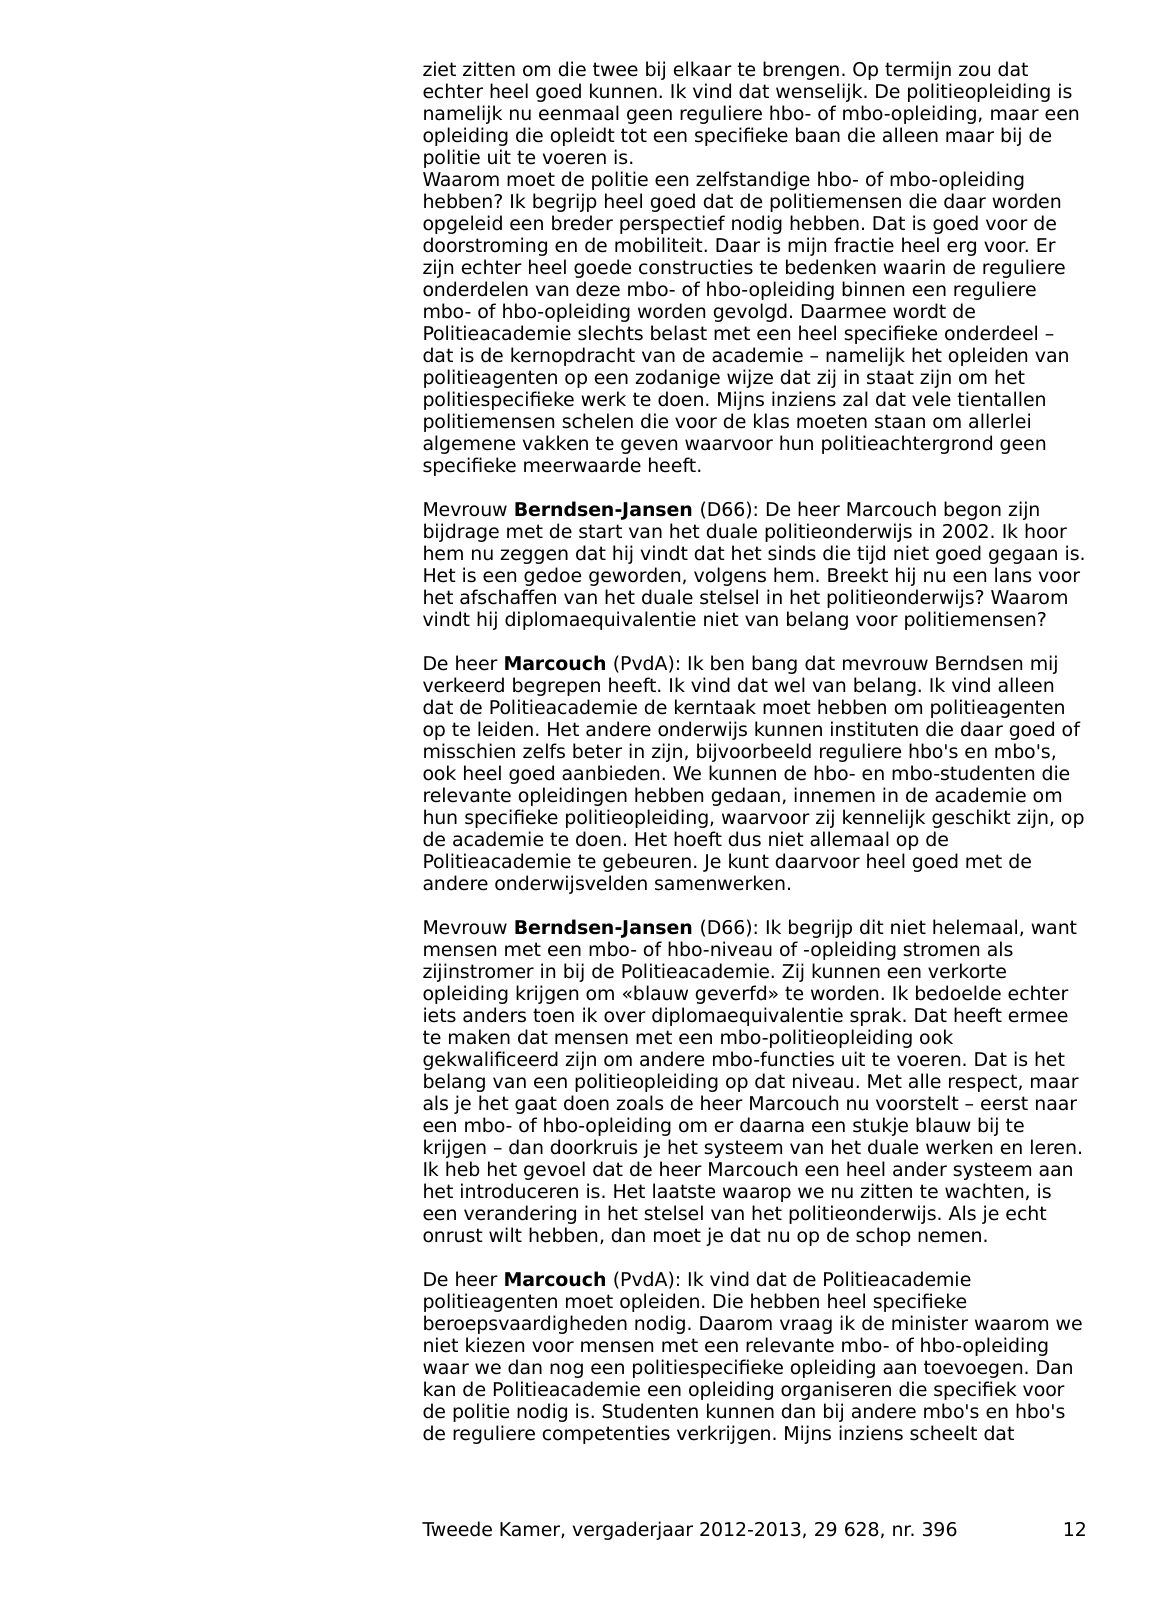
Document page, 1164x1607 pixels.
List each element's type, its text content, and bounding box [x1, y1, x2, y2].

text Mevrouw Berndsen-Jansen (D66): De heer Marcouch begon zijn bijdrage met de start van het duale politieonderwijs in 2002. Ik hoor hem nu zeggen dat hij vindt dat het sinds die tijd niet goed gegaan is. Het is een gedoe geworden, volgens hem. Breekt hij nu een lans voor het afschaffen van het duale stelsel in het politieonderwijs? Waarom vindt hij diplomaequivalentie niet van belang voor politiemensen? [422, 499, 1087, 631]
text De heer Marcouch (PvdA): Ik ben bang dat mevrouw Berndsen mij verkeerd begrepen heeft. Ik vind dat wel van belang. Ik vind alleen dat de Politieacademie de kerntaak moet hebben om politieagenten op te leiden. Het andere onderwijs kunnen instituten die daar goed of misschien zelfs beter in zijn, bijvoorbeeld reguliere hbo's en mbo's, ook heel goed aanbieden. We kunnen de hbo- en mbo-studenten die relevante opleidingen hebben gedaan, innemen in de academie om hun specifieke politieopleiding, waarvoor zij kennelijk geschikt zijn, op de academie te doen. Het hoeft dus niet allemaal op de Politieacademie te gebeuren. Je kunt daarvoor heel goed met de andere onderwijsvelden samenwerken. [422, 653, 1087, 895]
text ziet zitten om die twee bij elkaar te brengen. Op termijn zou dat echter heel goed kunnen. Ik vind dat wenselijk. De politieopleiding is namelijk nu eenmaal geen reguliere hbo- of mbo-opleiding, maar een opleiding die opleidt tot een specifieke baan die alleen maar bij de politie uit te voeren is. [422, 59, 1087, 169]
text De heer Marcouch (PvdA): Ik vind dat de Politieacademie politieagenten moet opleiden. Die hebben heel specifieke beroepsvaardigheden nodig. Daarom vraag ik de minister waarom we niet kiezen voor mensen met een relevante mbo- of hbo-opleiding waar we dan nog een politiespecifieke opleiding aan toevoegen. Dan kan de Politieacademie een opleiding organiseren die specifiek voor de politie nodig is. Studenten kunnen dan bij andere mbo's en hbo's de reguliere competenties verkrijgen. Mijns inziens scheelt dat [422, 1269, 1087, 1444]
text Waarom moet de politie een zelfstandige hbo- of mbo-opleiding hebben? Ik begrijp heel goed dat de politiemensen die daar worden opgeleid een breder perspectief nodig hebben. Dat is goed voor de doorstroming en de mobiliteit. Daar is mijn fractie heel erg voor. Er zijn echter heel goede constructies te bedenken waarin de reguliere onderdelen van deze mbo- of hbo-opleiding binnen een reguliere mbo- of hbo-opleiding worden gevolgd. Daarmee wordt de Politieacademie slechts belast met een heel specifieke onderdeel – dat is de kernopdracht van de academie – namelijk het opleiden van politieagenten op een zodanige wijze dat zij in staat zijn om het politiespecifieke werk te doen. Mijns inziens zal dat vele tientallen politiemensen schelen die voor de klas moeten staan om allerlei algemene vakken te geven waarvoor hun politieachtergrond geen specifieke meerwaarde heeft. [422, 169, 1087, 477]
text Mevrouw Berndsen-Jansen (D66): Ik begrijp dit niet helemaal, want mensen met een mbo- of hbo-niveau of -opleiding stromen als zijinstromer in bij de Politieacademie. Zij kunnen een verkorte opleiding krijgen om «blauw geverfd» te worden. Ik bedoelde echter iets anders toen ik over diplomaequivalentie sprak. Dat heeft ermee te maken dat mensen met een mbo-politieopleiding ook gekwalificeerd zijn om andere mbo-functies uit te voeren. Dat is het belang van een politieopleiding op dat niveau. Met alle respect, maar als je het gaat doen zoals de heer Marcouch nu voorstelt – eerst naar een mbo- of hbo-opleiding om er daarna een stukje blauw bij te krijgen – dan doorkruis je het systeem van het duale werken en leren. Ik heb het gevoel dat de heer Marcouch een heel ander systeem aan het introduceren is. Het laatste waarop we nu zitten te wachten, is een verandering in het stelsel van het politieonderwijs. Als je echt onrust wilt hebben, dan moet je dat nu op de schop nemen. [422, 917, 1087, 1247]
